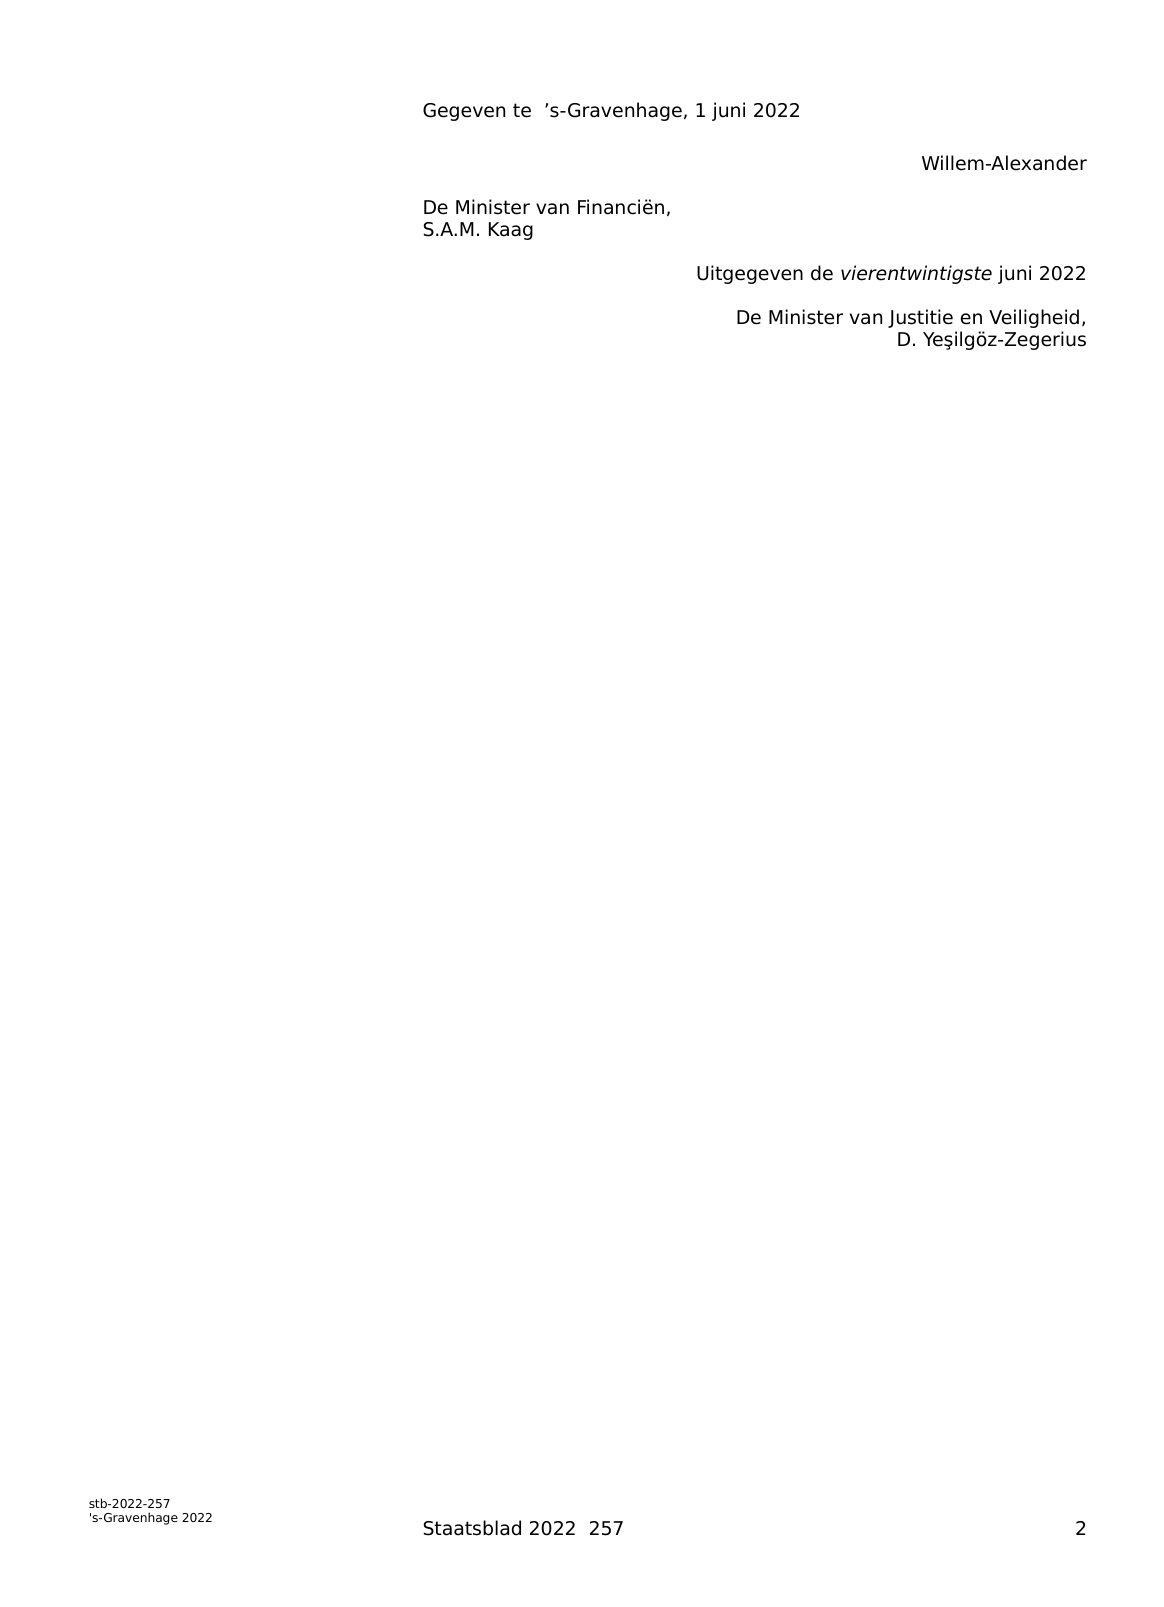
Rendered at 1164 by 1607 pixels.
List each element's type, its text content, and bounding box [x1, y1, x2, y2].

text Gegeven te ’s-Gravenhage, 1 juni 2022 [422, 100, 1087, 122]
text stb-2022-257 [88, 1497, 323, 1511]
text 's-Gravenhage 2022 [88, 1511, 323, 1525]
text Willem-Alexander [422, 152, 1087, 174]
text De Minister van Financiën, S.A.M. Kaag [422, 197, 1087, 241]
text De Minister van Justitie en Veiligheid, D. Yeşilgöz-Zegerius [422, 307, 1087, 351]
text Uitgegeven de vierentwintigste juni 2022 [422, 263, 1087, 285]
